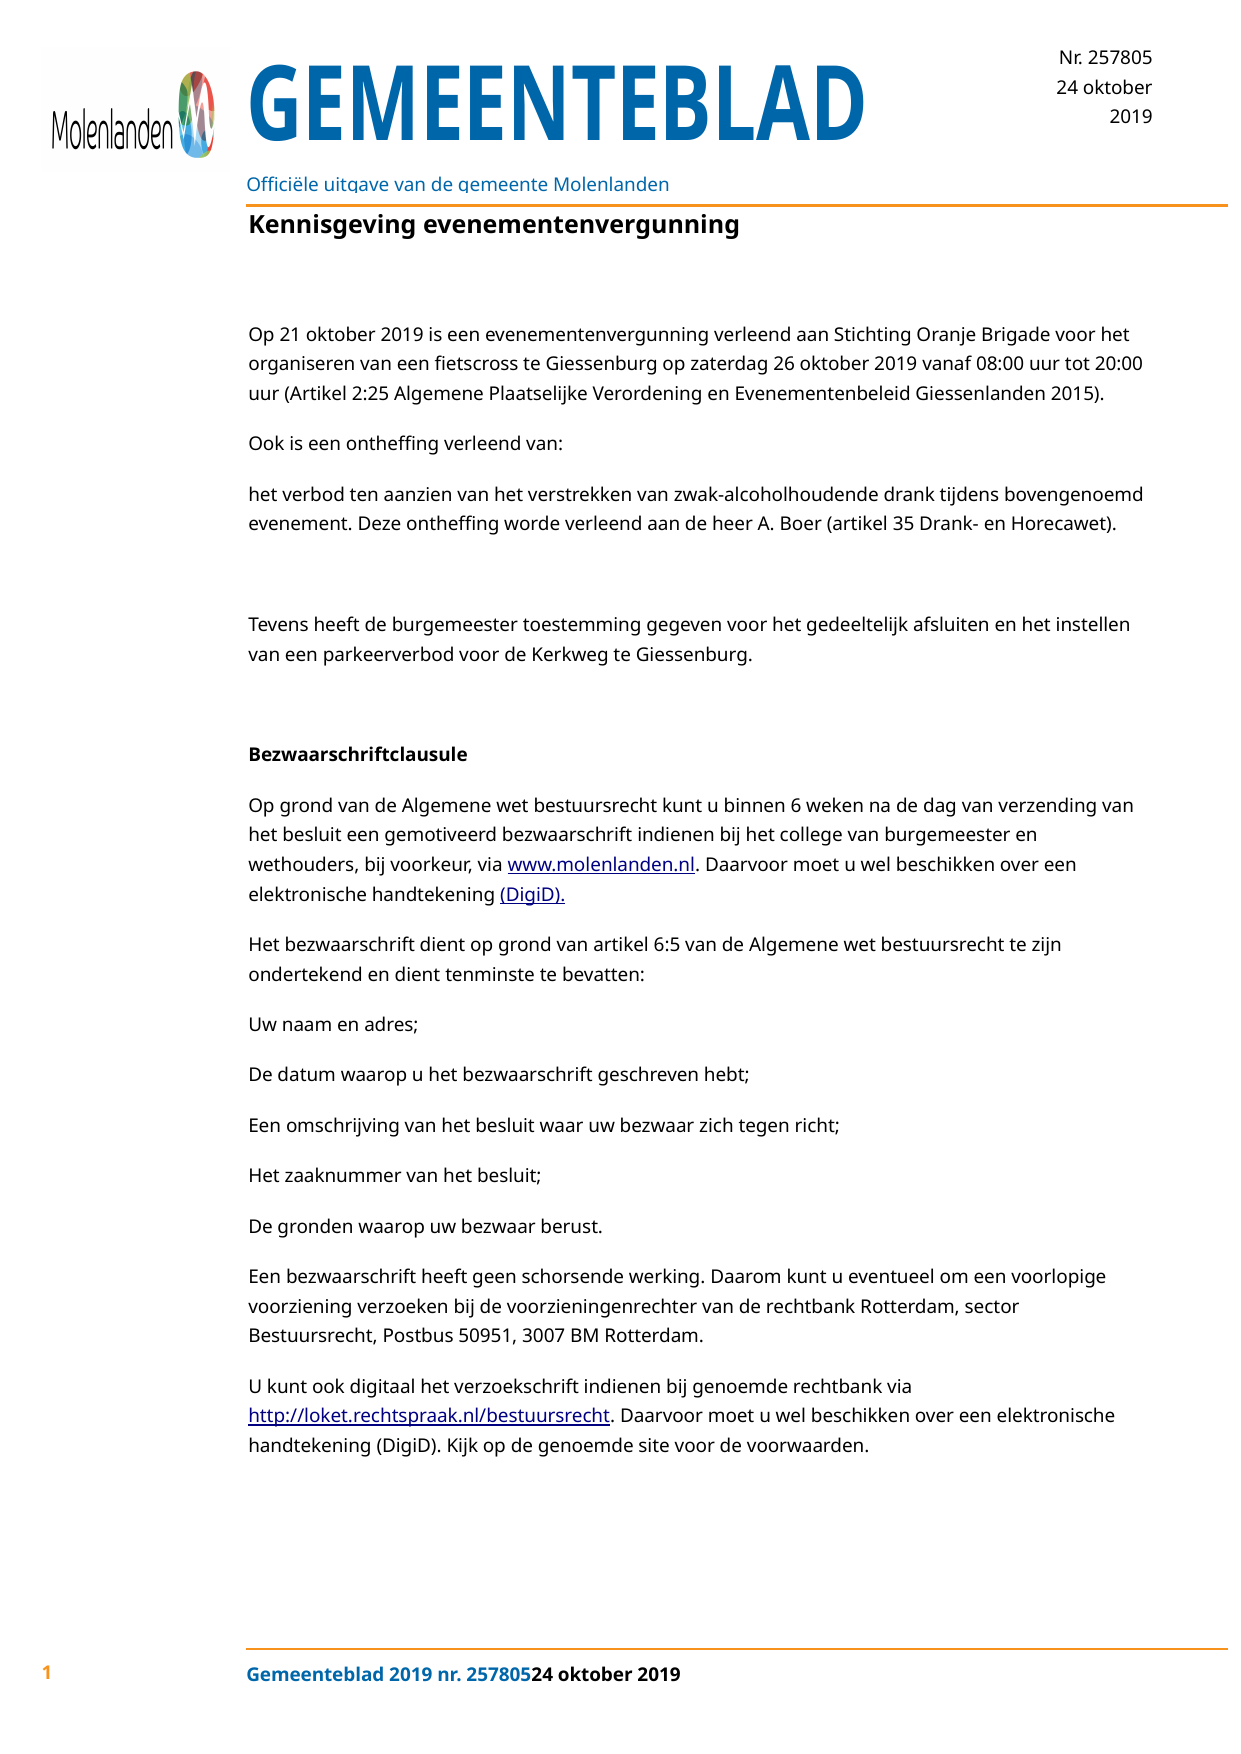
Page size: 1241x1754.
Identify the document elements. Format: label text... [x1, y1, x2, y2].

text Uw naam en adres; [248, 1011, 1152, 1037]
text het verbod ten aanzien van het verstrekken van zwak-alcoholhoudende drank tijdens bovengenoemd evenement. Deze ontheffing worde verleend aan de heer A. Boer (artikel 35 Drank- en Horecawet). [248, 481, 1152, 536]
text Het bezwaarschrift dient op grond van artikel 6:5 van de Algemene wet bestuursrecht te zijn ondertekend en dient tenminste te bevatten: [248, 931, 1152, 986]
text Bezwaarschriftclausule [248, 742, 1152, 767]
text Tevens heeft de burgemeester toestemming gegeven voor het gedeeltelijk afsluiten en het instellen van een parkeerverbod voor de Kerkweg te Giessenburg. [248, 611, 1152, 666]
text Op 21 oktober 2019 is een evenementenvergunning verleend aan Stichting Oranje Brigade voor het organiseren van een fietscross te Giessenburg op zaterdag 26 oktober 2019 vanaf 08:00 uur tot 20:00 uur (Artikel 2:25 Algemene Plaatselijke Verordening en Evenementenbeleid Giessenlanden 2015). [248, 321, 1152, 406]
text De gronden waarop uw bezwaar berust. [248, 1213, 1152, 1238]
text Op grond van de Algemene wet bestuursrecht kunt u binnen 6 weken na de dag van verzending van het besluit een gemotiveerd bezwaarschrift indienen bij het college van burgemeester en wethouders, bij voorkeur, via www.molenlanden.nl. Daarvoor moet u wel beschikken over een elektronische handtekening (DigiD). [248, 792, 1152, 906]
picture [41, 47, 231, 172]
text Een omschrijving van het besluit waar uw bezwaar zich tegen richt; [248, 1112, 1152, 1138]
text De datum waarop u het bezwaarschrift geschreven hebt; [248, 1062, 1152, 1087]
text Een bezwaarschrift heeft geen schorsende werking. Daarom kunt u eventueel om een voorlopige voorziening verzoeken bij de voorzieningenrechter van de rechtbank Rotterdam, sector Bestuursrecht, Postbus 50951, 3007 BM Rotterdam. [248, 1263, 1152, 1348]
text Kennisgeving evenementenvergunning [248, 207, 1152, 241]
text Ook is een ontheffing verleend van: [248, 430, 1152, 456]
text U kunt ook digitaal het verzoekschrift indienen bij genoemde rechtbank via http://loket.rechtspraak.nl/bestuursrecht. Daarvoor moet u wel beschikken over een elektronische handtekening (DigiD). Kijk op de genoemde site voor de voorwaarden. [248, 1373, 1152, 1458]
text Het zaaknummer van het besluit; [248, 1162, 1152, 1188]
